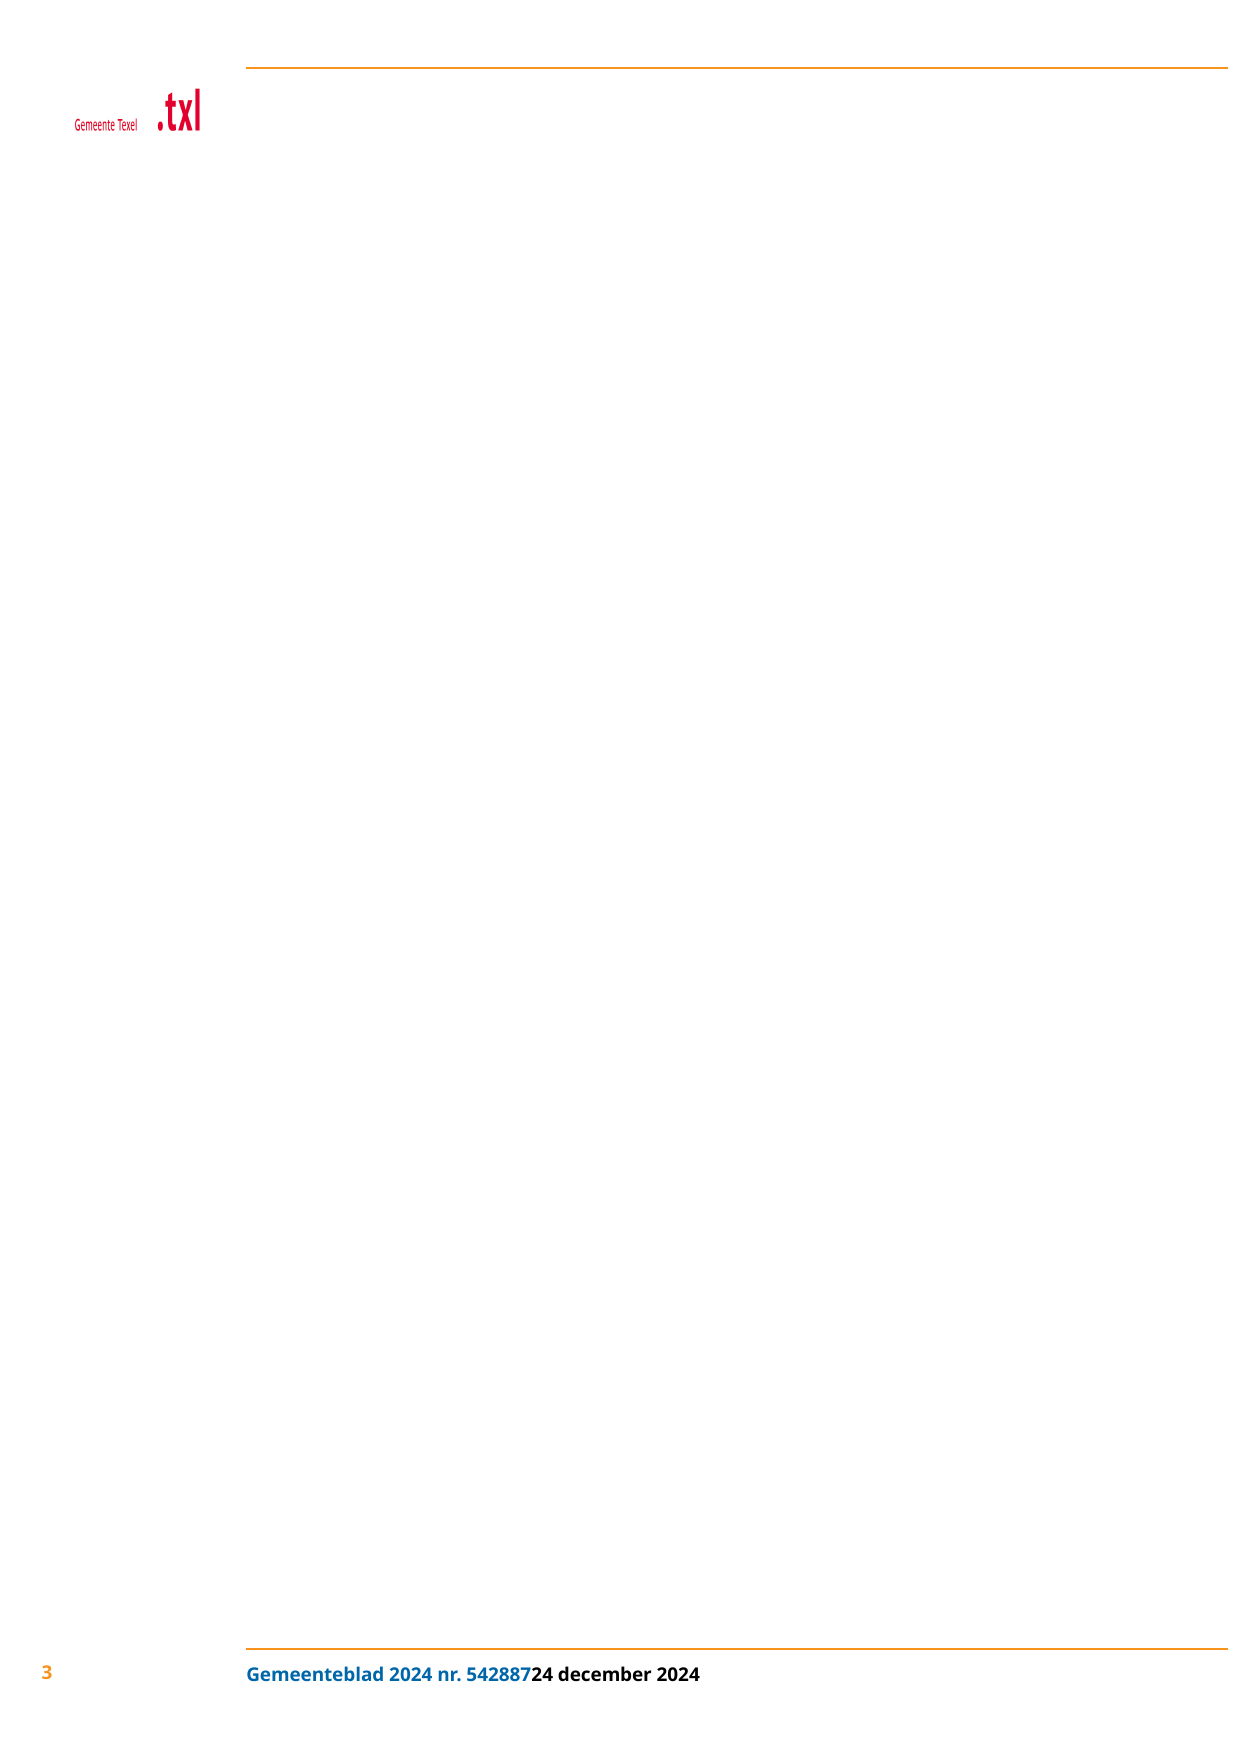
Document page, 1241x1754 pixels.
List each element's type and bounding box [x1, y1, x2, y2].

picture [41, 47, 231, 172]
